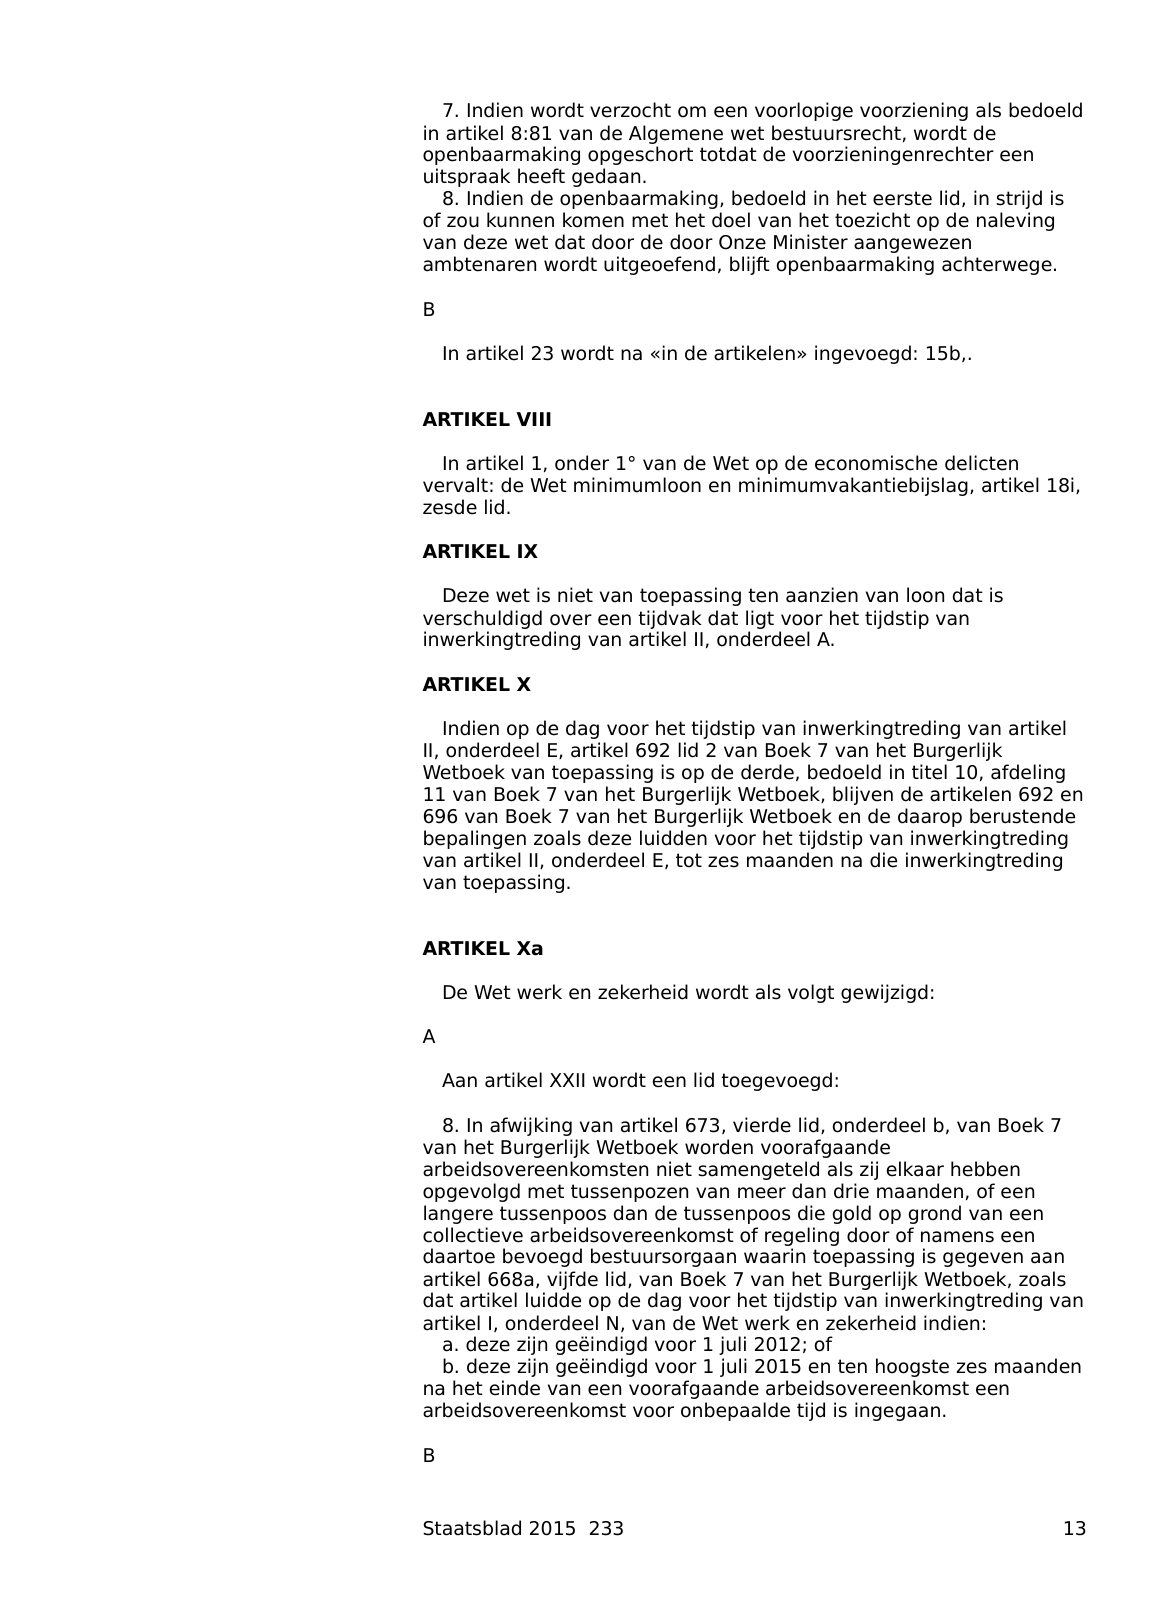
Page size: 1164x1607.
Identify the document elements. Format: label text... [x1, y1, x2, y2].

text b. deze zijn geëindigd voor 1 juli 2015 en ten hoogste zes maanden na het einde van een voorafgaande arbeidsovereenkomst een arbeidsovereenkomst voor onbepaalde tijd is ingegaan. [422, 1356, 1087, 1422]
text 8. In afwijking van artikel 673, vierde lid, onderdeel b, van Boek 7 van het Burgerlijk Wetboek worden voorafgaande arbeidsovereenkomsten niet samengeteld als zij elkaar hebben opgevolgd met tussenpozen van meer dan drie maanden, of een langere tussenpoos dan de tussenpoos die gold op grond van een collectieve arbeidsovereenkomst of regeling door of namens een daartoe bevoegd bestuursorgaan waarin toepassing is gegeven aan artikel 668a, vijfde lid, van Boek 7 van het Burgerlijk Wetboek, zoals dat artikel luidde op de dag voor het tijdstip van inwerkingtreding van artikel I, onderdeel N, van de Wet werk en zekerheid indien: [422, 1114, 1087, 1334]
subtitle ARTIKEL VIII [422, 409, 1087, 431]
text Aan artikel XXII wordt een lid toegevoegd: [422, 1070, 1087, 1092]
text Deze wet is niet van toepassing ten aanzien van loon dat is verschuldigd over een tijdvak dat ligt voor het tijdstip van inwerkingtreding van artikel II, onderdeel A. [422, 585, 1087, 651]
text 8. Indien de openbaarmaking, bedoeld in het eerste lid, in strijd is of zou kunnen komen met het doel van het toezicht op de naleving van deze wet dat door de door Onze Minister aangewezen ambtenaren wordt uitgeoefend, blijft openbaarmaking achterwege. [422, 188, 1087, 276]
text In artikel 1, onder 1° van de Wet op de economische delicten vervalt: de Wet minimumloon en minimumvakantiebijslag, artikel 18i, zesde lid. [422, 453, 1087, 519]
subtitle ARTIKEL X [422, 673, 1087, 696]
text De Wet werk en zekerheid wordt als volgt gewijzigd: [422, 982, 1087, 1004]
text A [422, 1026, 1087, 1048]
text Indien op de dag voor het tijdstip van inwerkingtreding van artikel II, onderdeel E, artikel 692 lid 2 van Boek 7 van het Burgerlijk Wetboek van toepassing is op de derde, bedoeld in titel 10, afdeling 11 van Boek 7 van het Burgerlijk Wetboek, blijven de artikelen 692 en 696 van Boek 7 van het Burgerlijk Wetboek en de daarop berustende bepalingen zoals deze luidden voor het tijdstip van inwerkingtreding van artikel II, onderdeel E, tot zes maanden na die inwerkingtreding van toepassing. [422, 718, 1087, 893]
text 7. Indien wordt verzocht om een voorlopige voorziening als bedoeld in artikel 8:81 van de Algemene wet bestuursrecht, wordt de openbaarmaking opgeschort totdat de voorzieningenrechter een uitspraak heeft gedaan. [422, 100, 1087, 188]
text In artikel 23 wordt na «in de artikelen» ingevoegd: 15b,. [422, 343, 1087, 364]
text a. deze zijn geëindigd voor 1 juli 2012; of [422, 1334, 1087, 1356]
subtitle ARTIKEL Xa [422, 938, 1087, 960]
text B [422, 1444, 1087, 1466]
text B [422, 298, 1087, 320]
subtitle ARTIKEL IX [422, 541, 1087, 563]
